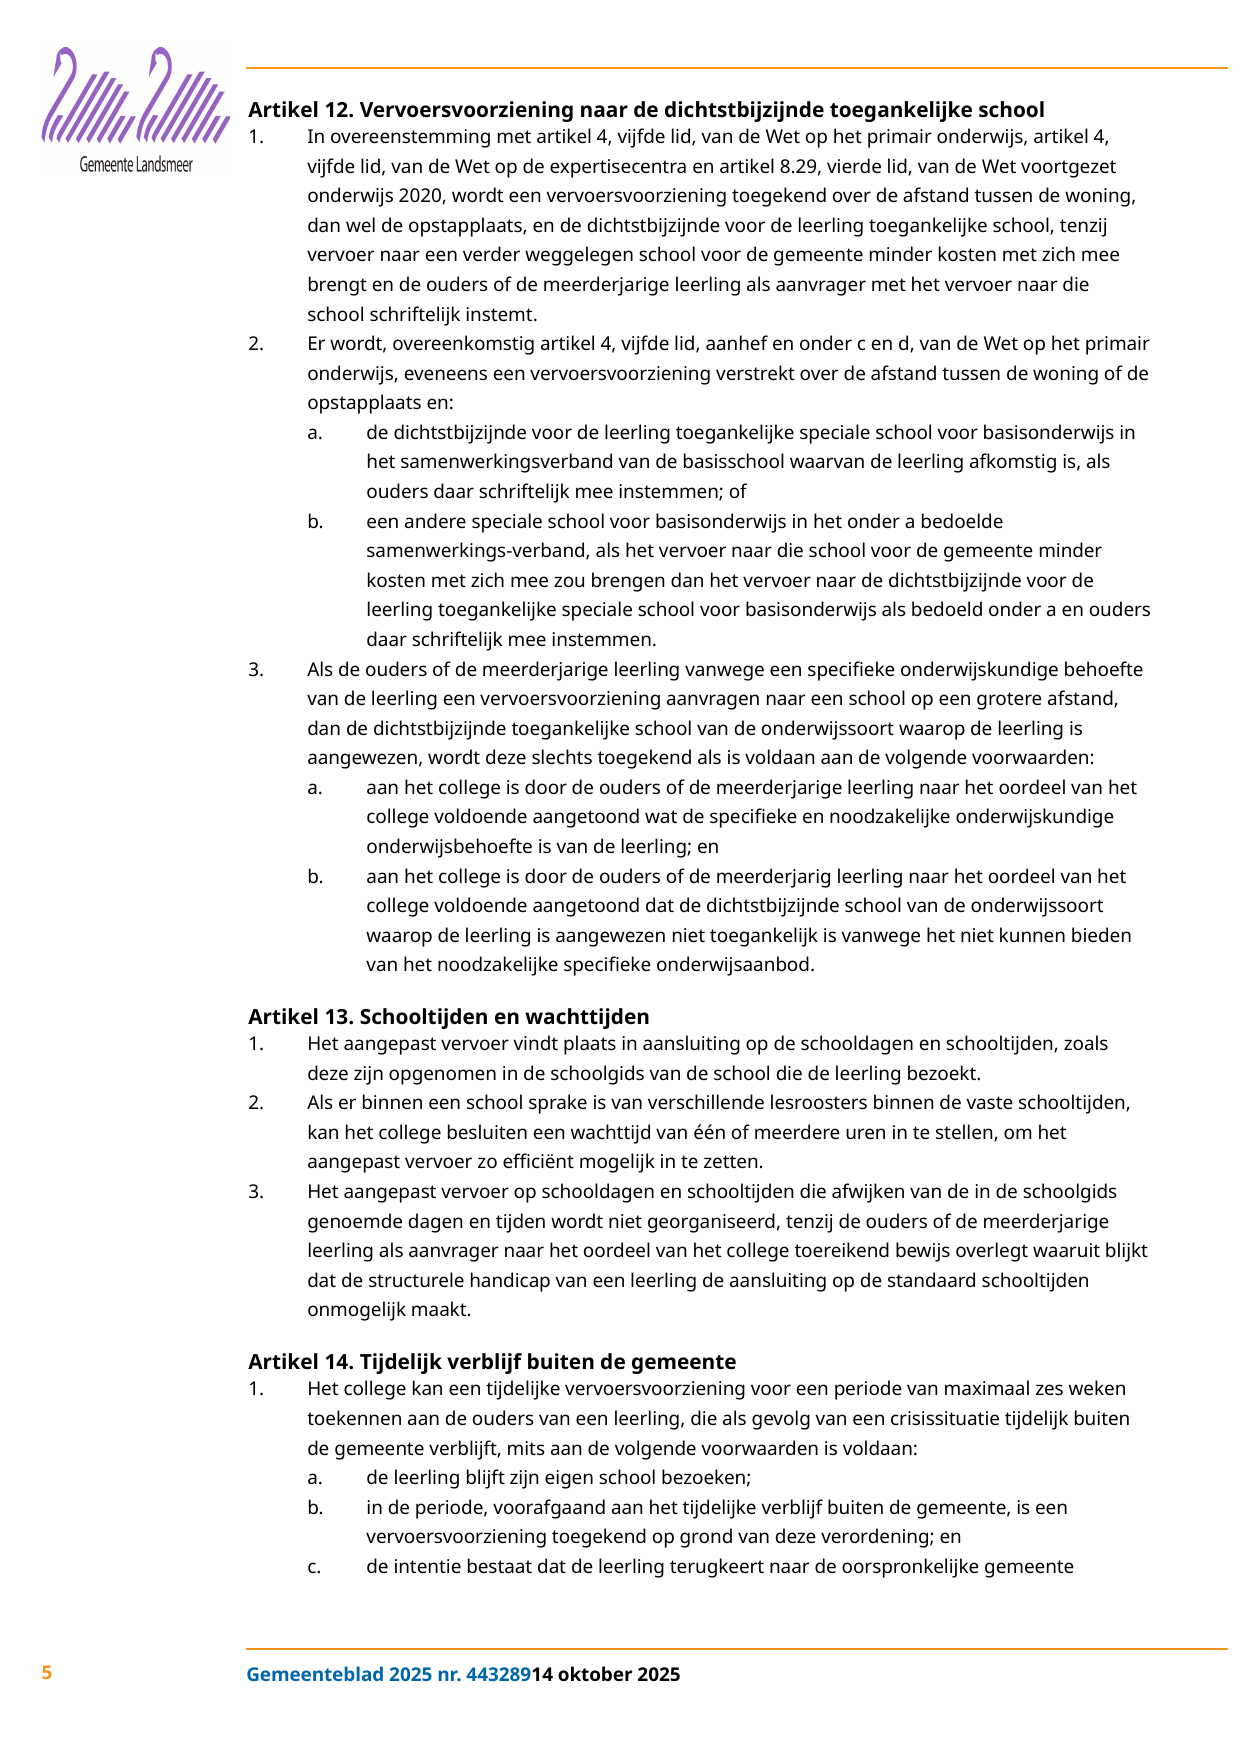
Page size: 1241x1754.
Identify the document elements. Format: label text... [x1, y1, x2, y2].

text Artikel 14. Tijdelijk verblijf buiten de gemeente [248, 1347, 1152, 1376]
list In overeenstemming met artikel 4, vijfde lid, van de Wet op het primair onderwijs, artikel 4, vijfde lid, van de Wet op de expertisecentra en artikel 8.29, vierde lid, van de Wet voortgezet onderwijs 2020, wordt een vervoersvoorziening toegekend over de afstand tussen de woning, dan wel de opstapplaats, en de dichtstbijzijnde voor de leerling toegankelijke school, tenzij vervoer naar een verder weggelegen school voor de gemeente minder kosten met zich mee brengt en de ouders of de meerderjarige leerling als aanvrager met het vervoer naar die school schriftelijk instemt. [248, 123, 1152, 326]
list aan het college is door de ouders of de meerderjarige leerling naar het oordeel van het college voldoende aangetoond wat de specifieke en noodzakelijke onderwijskundige onderwijsbehoefte is van de leerling; en [307, 774, 1152, 859]
picture [41, 47, 231, 172]
list de dichtstbijzijnde voor de leerling toegankelijke speciale school voor basisonderwijs in het samenwerkingsverband van de basisschool waarvan de leerling afkomstig is, als ouders daar schriftelijk mee instemmen; of [307, 419, 1152, 504]
list Het aangepast vervoer vindt plaats in aansluiting op de schooldagen en schooltijden, zoals deze zijn opgenomen in de schoolgids van de school die de leerling bezoekt. [248, 1030, 1152, 1086]
list Het aangepast vervoer op schooldagen en schooltijden die afwijken van de in de schoolgids genoemde dagen en tijden wordt niet georganiseerd, tenzij de ouders of de meerderjarige leerling als aanvrager naar het oordeel van het college toereikend bewijs overlegt waaruit blijkt dat de structurele handicap van een leerling de aansluiting op de standaard schooltijden onmogelijk maakt. [248, 1178, 1152, 1322]
list Er wordt, overeenkomstig artikel 4, vijfde lid, aanhef en onder c en d, van de Wet op het primair onderwijs, eveneens een vervoersvoorziening verstrekt over de afstand tussen de woning of de opstapplaats en: [248, 330, 1152, 415]
list in de periode, voorafgaand aan het tijdelijke verblijf buiten de gemeente, is een vervoersvoorziening toegekend op grond van deze verordening; en [307, 1494, 1152, 1549]
list de intentie bestaat dat de leerling terugkeert naar de oorspronkelijke gemeente [307, 1553, 1152, 1579]
text Artikel 12. Vervoersvoorziening naar de dichtstbijzijnde toegankelijke school [248, 95, 1152, 123]
list een andere speciale school voor basisonderwijs in het onder a bedoelde samenwerkings-verband, als het vervoer naar die school voor de gemeente minder kosten met zich mee zou brengen dan het vervoer naar de dichtstbijzijnde voor de leerling toegankelijke speciale school voor basisonderwijs als bedoeld onder a en ouders daar schriftelijk mee instemmen. [307, 508, 1152, 652]
text Artikel 13. Schooltijden en wachttijden [248, 1002, 1152, 1030]
list Als de ouders of de meerderjarige leerling vanwege een specifieke onderwijskundige behoefte van de leerling een vervoersvoorziening aanvragen naar een school op een grotere afstand, dan de dichtstbijzijnde toegankelijke school van de onderwijssoort waarop de leerling is aangewezen, wordt deze slechts toegekend als is voldaan aan de volgende voorwaarden: [248, 656, 1152, 770]
list de leerling blijft zijn eigen school bezoeken; [307, 1464, 1152, 1490]
list Het college kan een tijdelijke vervoersvoorziening voor een periode van maximaal zes weken toekennen aan de ouders van een leerling, die als gevolg van een crisissituatie tijdelijk buiten de gemeente verblijft, mits aan de volgende voorwaarden is voldaan: [248, 1376, 1152, 1460]
list aan het college is door de ouders of de meerderjarig leerling naar het oordeel van het college voldoende aangetoond dat de dichtstbijzijnde school van de onderwijssoort waarop de leerling is aangewezen niet toegankelijk is vanwege het niet kunnen bieden van het noodzakelijke specifieke onderwijsaanbod. [307, 863, 1152, 977]
list Als er binnen een school sprake is van verschillende lesroosters binnen de vaste schooltijden, kan het college besluiten een wachttijd van één of meerdere uren in te stellen, om het aangepast vervoer zo efficiënt mogelijk in te zetten. [248, 1089, 1152, 1174]
